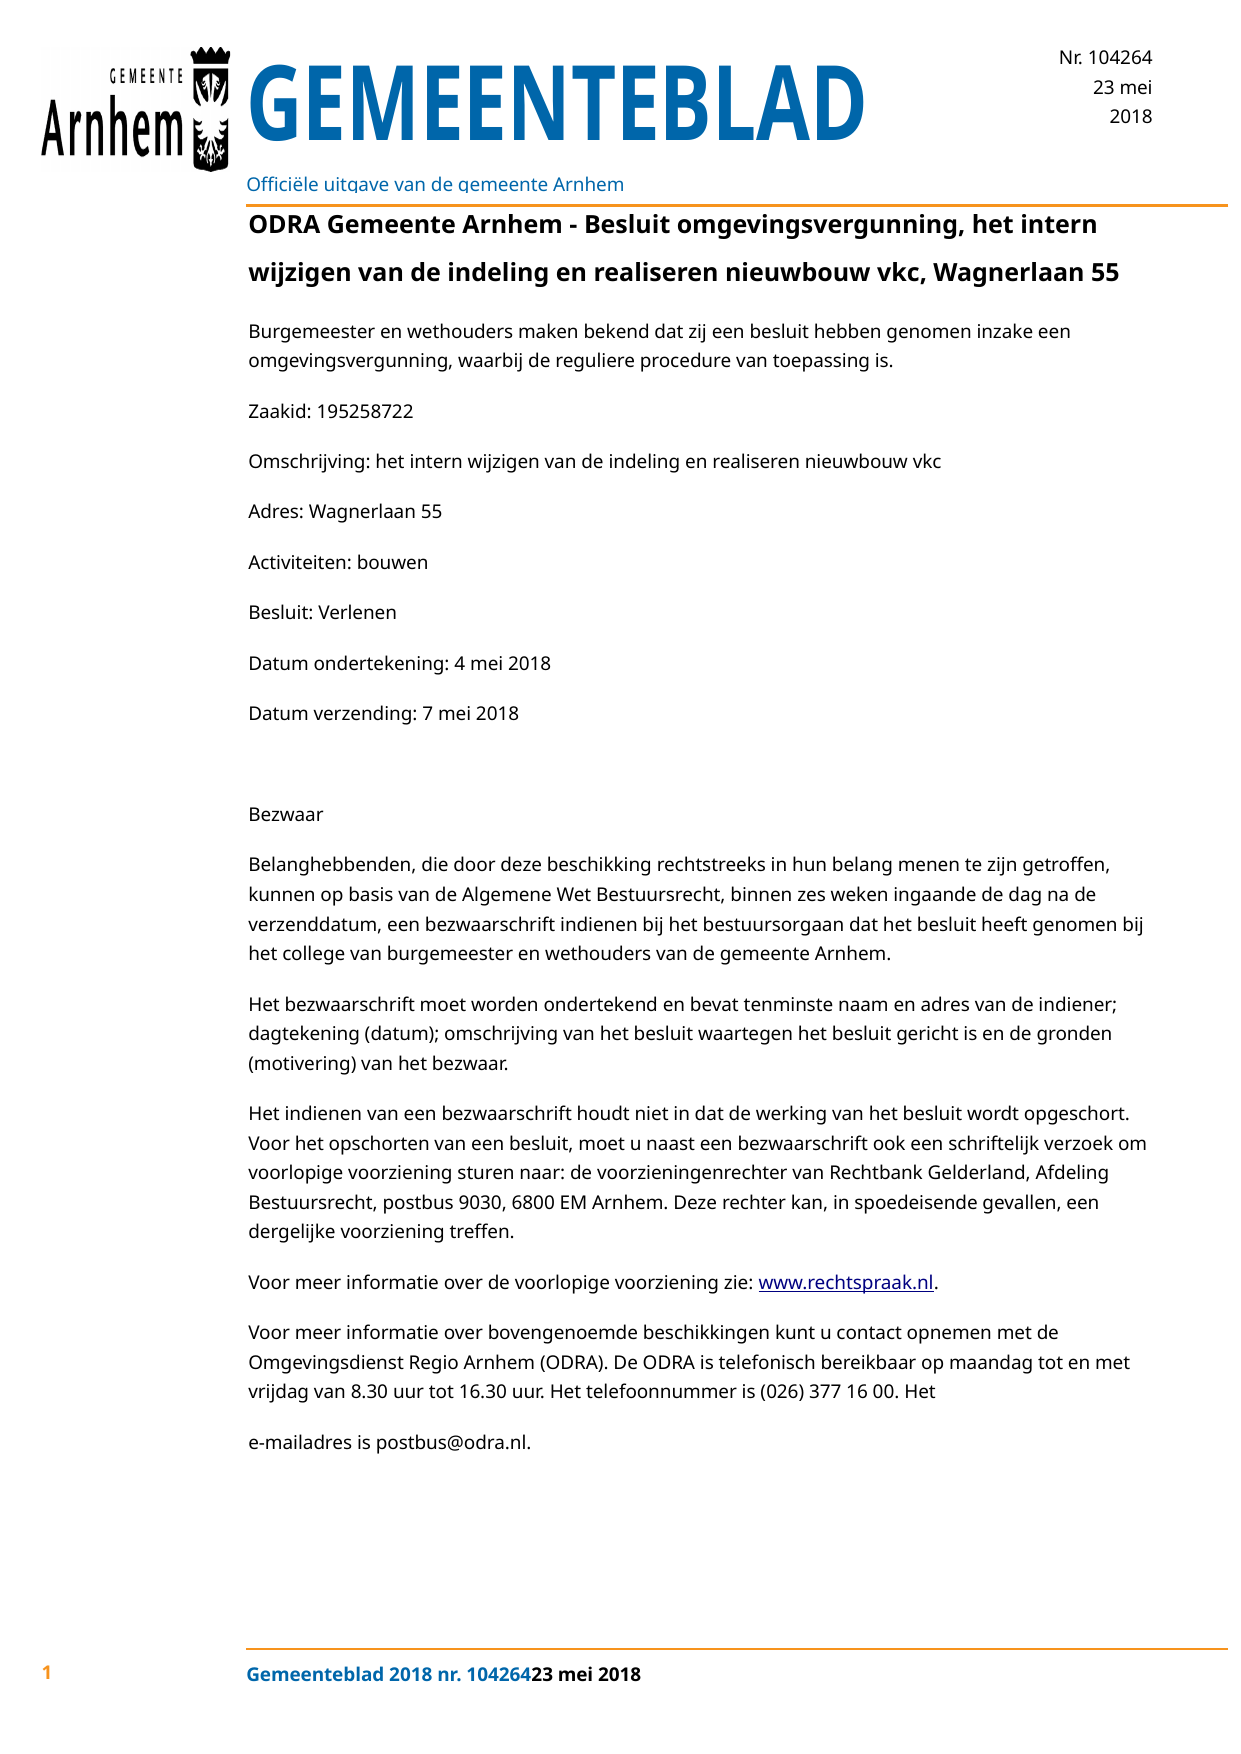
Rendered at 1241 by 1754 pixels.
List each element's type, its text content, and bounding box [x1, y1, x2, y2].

text Besluit: Verlenen [248, 599, 1152, 625]
text Omschrijving: het intern wijzigen van de indeling en realiseren nieuwbouw vkc [248, 448, 1152, 474]
text Datum ondertekening: 4 mei 2018 [248, 650, 1152, 676]
text Bezwaar [248, 801, 1152, 827]
text Het indienen van een bezwaarschrift houdt niet in dat de werking van het besluit wordt opgeschort. Voor het opschorten van een besluit, moet u naast een bezwaarschrift ook een schriftelijk verzoek om voorlopige voorziening sturen naar: de voorzieningenrechter van Rechtbank Gelderland, Afdeling Bestuursrecht, postbus 9030, 6800 EM Arnhem. Deze rechter kan, in spoedeisende gevallen, een dergelijke voorziening treffen. [248, 1100, 1152, 1244]
text Burgemeester en wethouders maken bekend dat zij een besluit hebben genomen inzake een omgevingsvergunning, waarbij de reguliere procedure van toepassing is. [248, 318, 1152, 373]
text Voor meer informatie over de voorlopige voorziening zie: www.rechtspraak.nl. [248, 1269, 1152, 1295]
text Zaakid: 195258722 [248, 398, 1152, 424]
text ODRA Gemeente Arnhem - Besluit omgevingsvergunning, het intern wijzigen van de indeling en realiseren nieuwbouw vkc, Wagnerlaan 55 [248, 207, 1152, 288]
text Het bezwaarschrift moet worden ondertekend en bevat tenminste naam en adres van de indiener; dagtekening (datum); omschrijving van het besluit waartegen het besluit gericht is en de gronden (motivering) van het bezwaar. [248, 991, 1152, 1076]
text Adres: Wagnerlaan 55 [248, 499, 1152, 524]
text Activiteiten: bouwen [248, 549, 1152, 575]
text e-mailadres is postbus@odra.nl. [248, 1429, 1152, 1455]
text Belanghebbenden, die door deze beschikking rechtstreeks in hun belang menen te zijn getroffen, kunnen op basis van de Algemene Wet Bestuursrecht, binnen zes weken ingaande de dag na de verzenddatum, een bezwaarschrift indienen bij het bestuursorgaan dat het besluit heeft genomen bij het college van burgemeester en wethouders van de gemeente Arnhem. [248, 852, 1152, 966]
text Datum verzending: 7 mei 2018 [248, 700, 1152, 726]
text Voor meer informatie over bovengenoemde beschikkingen kunt u contact opnemen met de Omgevingsdienst Regio Arnhem (ODRA). De ODRA is telefonisch bereikbaar op maandag tot en met vrijdag van 8.30 uur tot 16.30 uur. Het telefoonnummer is (026) 377 16 00. Het [248, 1319, 1152, 1404]
picture [41, 47, 231, 172]
